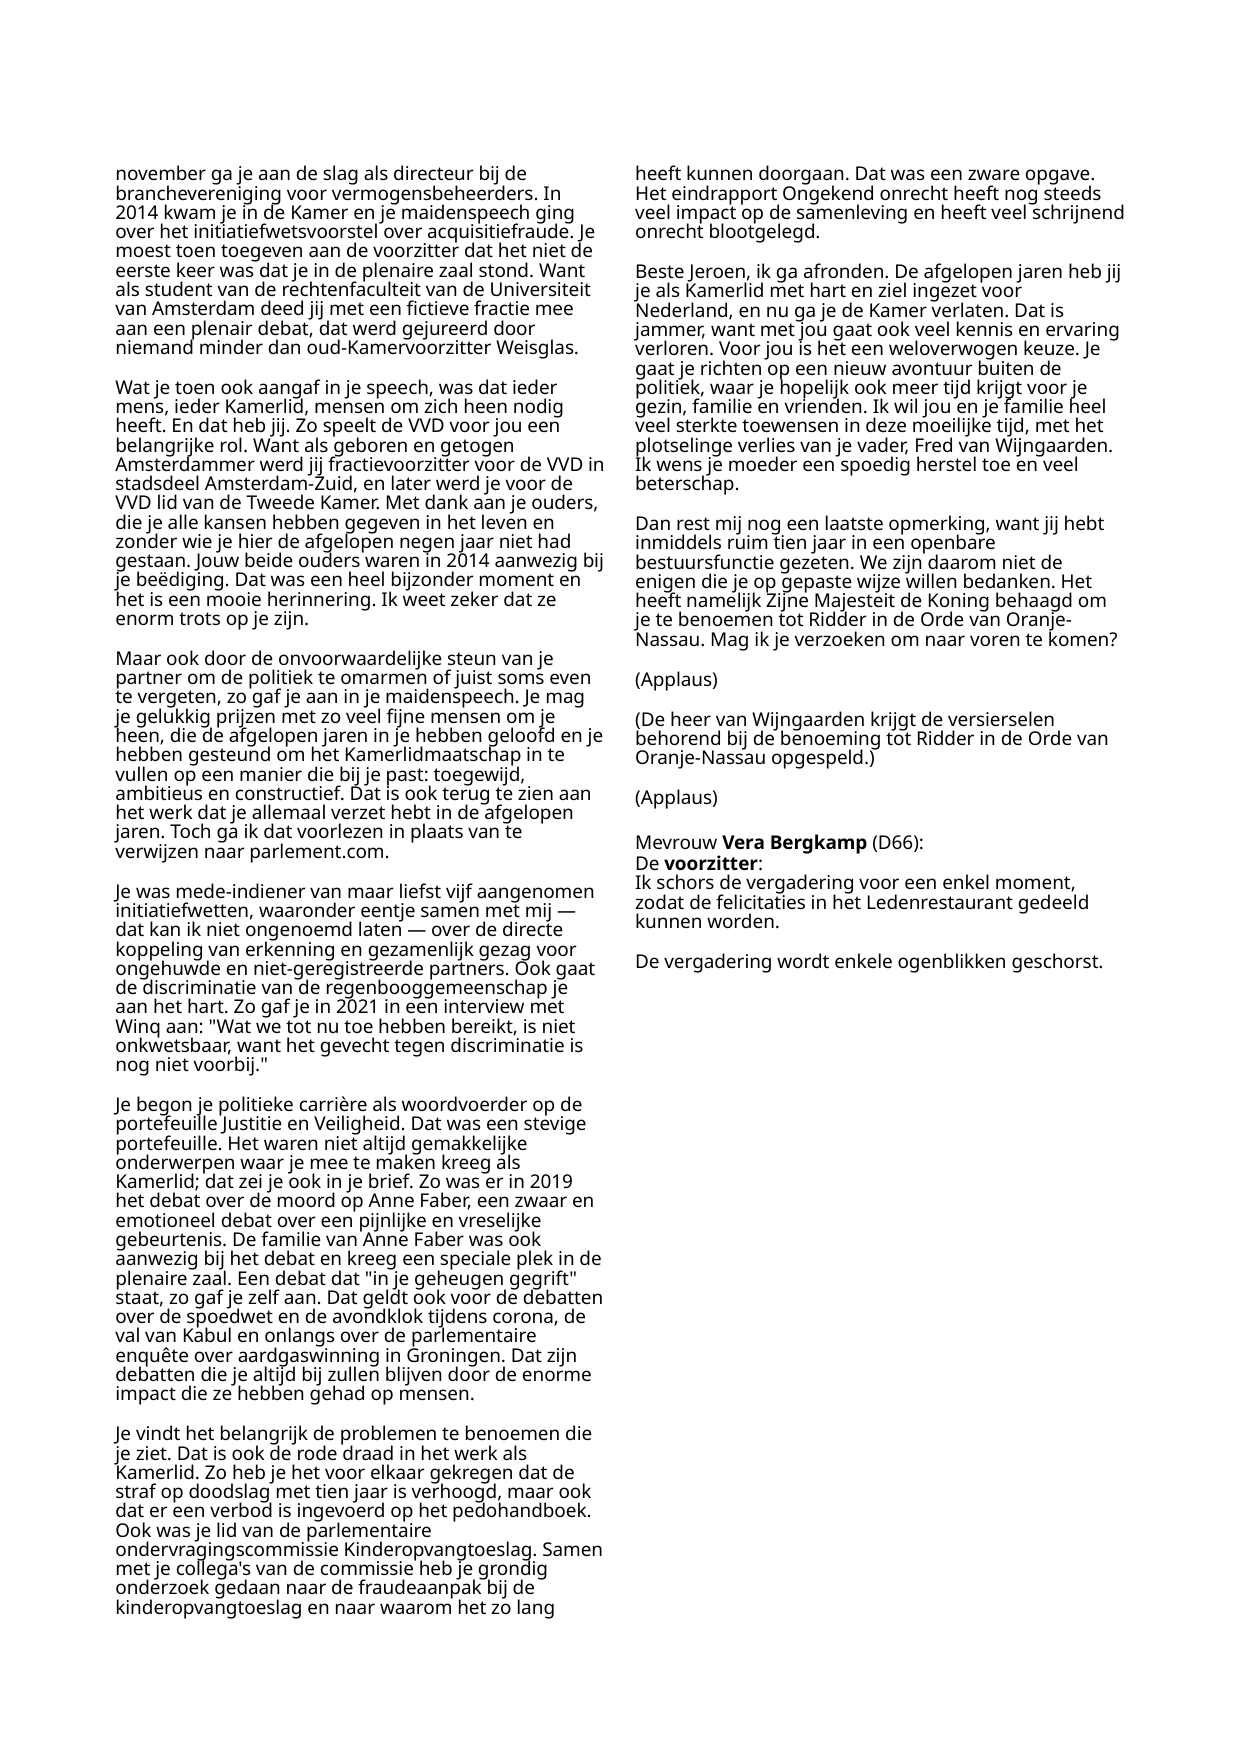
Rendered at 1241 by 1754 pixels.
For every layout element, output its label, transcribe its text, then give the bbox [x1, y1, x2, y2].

text Beste Jeroen, ik ga afronden. De afgelopen jaren heb jij je als Kamerlid met hart en ziel ingezet voor Nederland, en nu ga je de Kamer verlaten. Dat is jammer, want met jou gaat ook veel kennis en ervaring verloren. Voor jou is het een weloverwogen keuze. Je gaat je richten op een nieuw avontuur buiten de politiek, waar je hopelijk ook meer tijd krijgt voor je gezin, familie en vrienden. Ik wil jou en je familie heel veel sterkte toewensen in deze moeilijke tijd, met het plotselinge verlies van je vader, Fred van Wijngaarden. Ik wens je moeder een spoedig herstel toe en veel beterschap. [635, 263, 1125, 494]
text Maar ook door de onvoorwaardelijke steun van je partner om de politiek te omarmen of juist soms even te vergeten, zo gaf je aan in je maidenspeech. Je mag je gelukkig prijzen met zo veel fijne mensen om je heen, die de afgelopen jaren in je hebben geloofd en je hebben gesteund om het Kamerlidmaatschap in te vullen op een manier die bij je past: toegewijd, ambitieus en constructief. Dat is ook terug te zien aan het werk dat je allemaal verzet hebt in de afgelopen jaren. Toch ga ik dat voorlezen in plaats van te verwijzen naar parlement.com. [115, 650, 605, 862]
text De voorzitter: [635, 855, 1125, 874]
text (Applaus) [635, 789, 1125, 808]
text Mevrouw Vera Bergkamp (D66): [635, 829, 1125, 855]
text heeft kunnen doorgaan. Dat was een zware opgave. Het eindrapport Ongekend onrecht heeft nog steeds veel impact op de samenleving en heeft veel schrijnend onrecht blootgelegd. [635, 165, 1125, 242]
text Dan rest mij nog een laatste opmerking, want jij hebt inmiddels ruim tien jaar in een openbare bestuursfunctie gezeten. We zijn daarom niet de enigen die je op gepaste wijze willen bedanken. Het heeft namelijk Zijne Majesteit de Koning behaagd om je te benoemen tot Ridder in de Orde van Oranje-Nassau. Mag ik je verzoeken om naar voren te komen? [635, 515, 1125, 650]
text Je vindt het belangrijk de problemen te benoemen die je ziet. Dat is ook de rode draad in het werk als Kamerlid. Zo heb je het voor elkaar gekregen dat de straf op doodslag met tien jaar is verhoogd, maar ook dat er een verbod is ingevoerd op het pedohandboek. Ook was je lid van de parlementaire ondervragingscommissie Kinderopvangtoeslag. Samen met je collega's van de commissie heb je grondig onderzoek gedaan naar de fraudeaanpak bij de kinderopvangtoeslag en naar waarom het zo lang [115, 1425, 605, 1618]
text Je was mede-indiener van maar liefst vijf aangenomen initiatiefwetten, waaronder eentje samen met mij — dat kan ik niet ongenoemd laten — over de directe koppeling van erkenning en gezamenlijk gezag voor ongehuwde en niet-geregistreerde partners. Ook gaat de discriminatie van de regenbooggemeenschap je aan het hart. Zo gaf je in 2021 in een interview met Winq aan: "Wat we tot nu toe hebben bereikt, is niet onkwetsbaar, want het gevecht tegen discriminatie is nog niet voorbij." [115, 883, 605, 1075]
text november ga je aan de slag als directeur bij de branchevereniging voor vermogensbeheerders. In 2014 kwam je in de Kamer en je maidenspeech ging over het initiatiefwetsvoorstel over acquisitiefraude. Je moest toen toegeven aan de voorzitter dat het niet de eerste keer was dat je in de plenaire zaal stond. Want als student van de rechtenfaculteit van de Universiteit van Amsterdam deed jij met een fictieve fractie mee aan een plenair debat, dat werd gejureerd door niemand minder dan oud-Kamervoorzitter Weisglas. [115, 165, 605, 358]
text De vergadering wordt enkele ogenblikken geschorst. [635, 953, 1125, 972]
text (Applaus) [635, 671, 1125, 690]
text (De heer van Wijngaarden krijgt de versierselen behorend bij de benoeming tot Ridder in de Orde van Oranje-Nassau opgespeld.) [635, 711, 1125, 768]
text Je begon je politieke carrière als woordvoerder op de portefeuille Justitie en Veiligheid. Dat was een stevige portefeuille. Het waren niet altijd gemakkelijke onderwerpen waar je mee te maken kreeg als Kamerlid; dat zei je ook in je brief. Zo was er in 2019 het debat over de moord op Anne Faber, een zwaar en emotioneel debat over een pijnlijke en vreselijke gebeurtenis. De familie van Anne Faber was ook aanwezig bij het debat en kreeg een speciale plek in de plenaire zaal. Een debat dat "in je geheugen gegrift" staat, zo gaf je zelf aan. Dat geldt ook voor de debatten over de spoedwet en de avondklok tijdens corona, de val van Kabul en onlangs over de parlementaire enquête over aardgaswinning in Groningen. Dat zijn debatten die je altijd bij zullen blijven door de enorme impact die ze hebben gehad op mensen. [115, 1096, 605, 1404]
text Ik schors de vergadering voor een enkel moment, zodat de felicitaties in het Ledenrestaurant gedeeld kunnen worden. [635, 874, 1125, 932]
text Wat je toen ook aangaf in je speech, was dat ieder mens, ieder Kamerlid, mensen om zich heen nodig heeft. En dat heb jij. Zo speelt de VVD voor jou een belangrijke rol. Want als geboren en getogen Amsterdammer werd jij fractievoorzitter voor de VVD in stadsdeel Amsterdam-Zuid, en later werd je voor de VVD lid van de Tweede Kamer. Met dank aan je ouders, die je alle kansen hebben gegeven in het leven en zonder wie je hier de afgelopen negen jaar niet had gestaan. Jouw beide ouders waren in 2014 aanwezig bij je beëdiging. Dat was een heel bijzonder moment en het is een mooie herinnering. Ik weet zeker dat ze enorm trots op je zijn. [115, 379, 605, 629]
